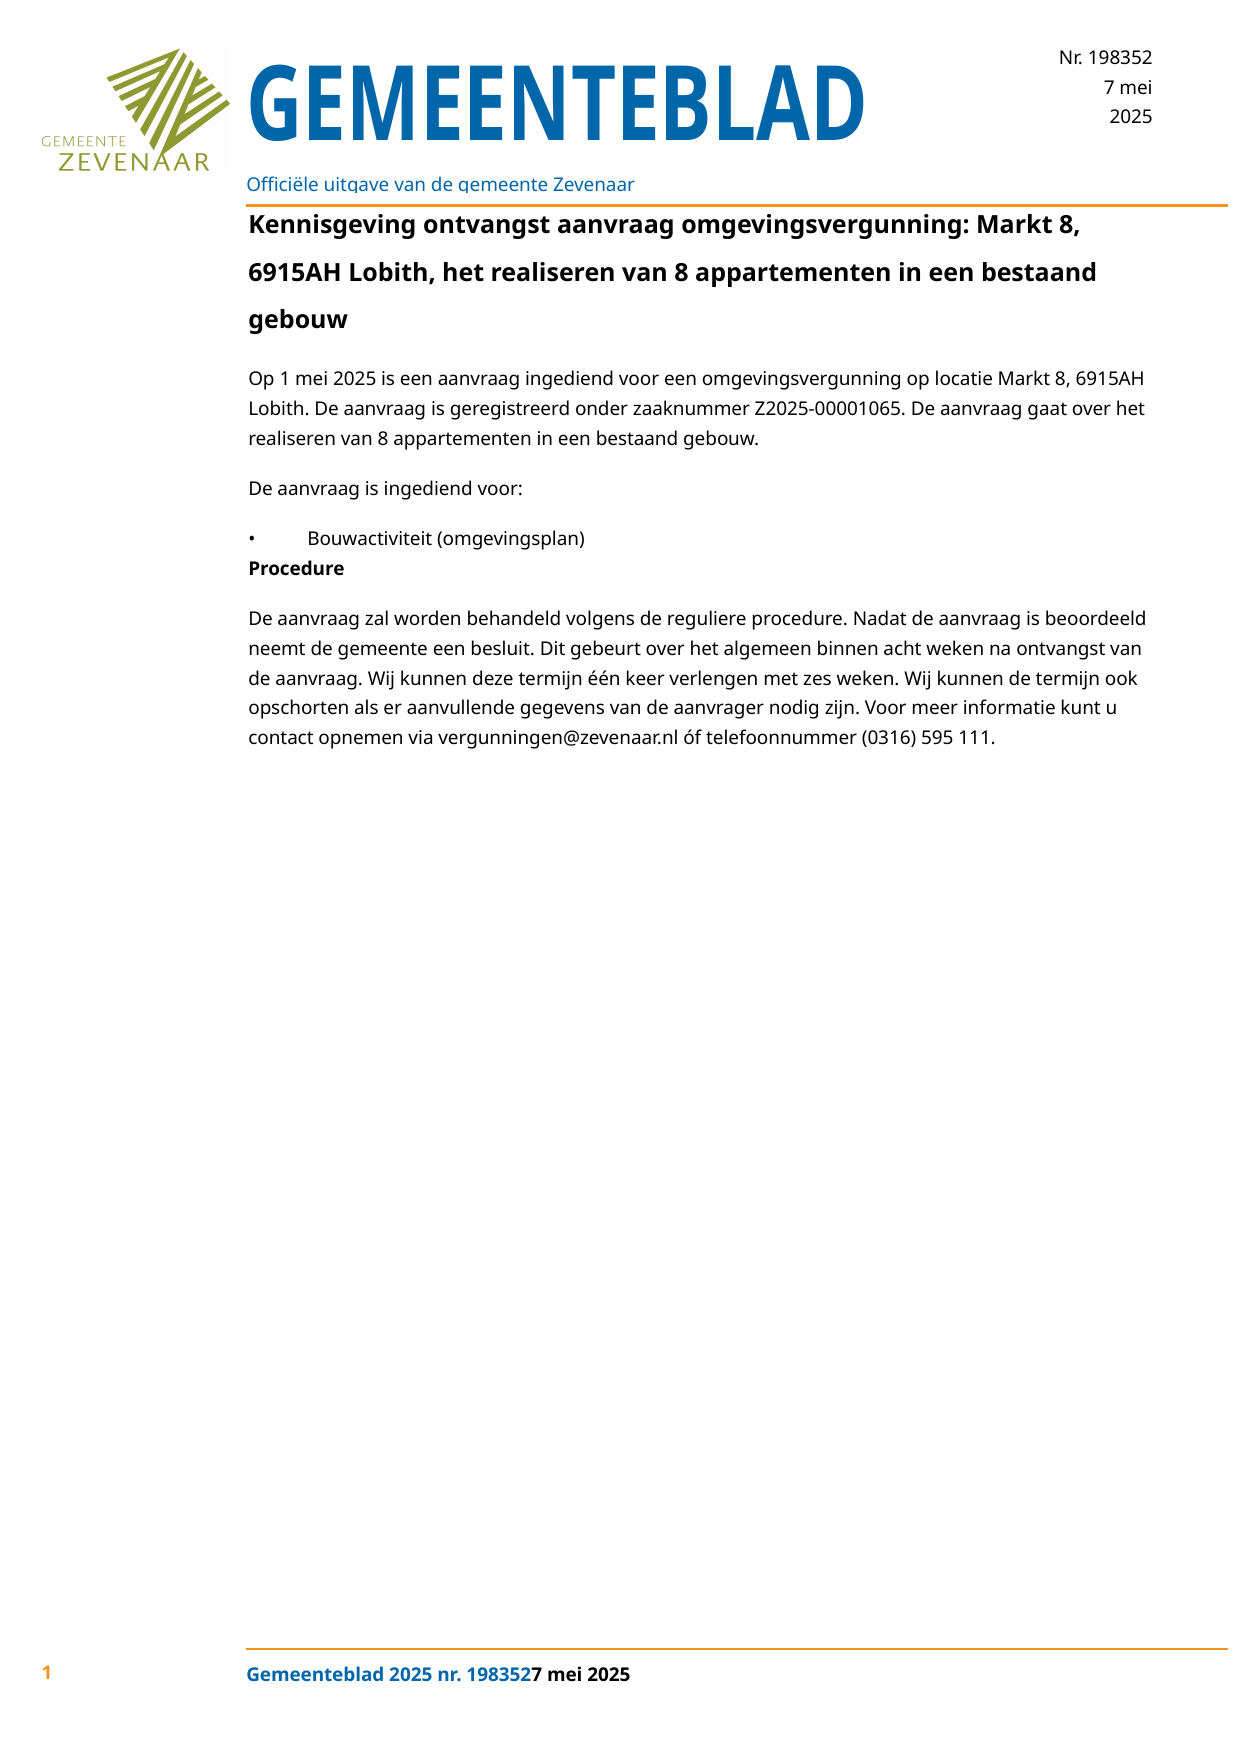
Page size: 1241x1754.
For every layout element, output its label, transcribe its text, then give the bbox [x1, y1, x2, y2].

text De aanvraag zal worden behandeld volgens de reguliere procedure. Nadat de aanvraag is beoordeeld neemt de gemeente een besluit. Dit gebeurt over het algemeen binnen acht weken na ontvangst van de aanvraag. Wij kunnen deze termijn één keer verlengen met zes weken. Wij kunnen de termijn ook opschorten als er aanvullende gegevens van de aanvrager nodig zijn. Voor meer informatie kunt u contact opnemen via vergunningen@zevenaar.nl óf telefoonnummer (0316) 595 111. [248, 606, 1152, 749]
list Bouwactiviteit (omgevingsplan) [248, 526, 1152, 551]
text Kennisgeving ontvangst aanvraag omgevingsvergunning: Markt 8, 6915AH Lobith, het realiseren van 8 appartementen in een bestaand gebouw [248, 207, 1152, 336]
text Procedure [248, 555, 1152, 581]
text Op 1 mei 2025 is een aanvraag ingediend voor een omgevingsvergunning op locatie Markt 8, 6915AH Lobith. De aanvraag is geregistreerd onder zaaknummer Z2025-00001065. De aanvraag gaat over het realiseren van 8 appartementen in een bestaand gebouw. [248, 366, 1152, 450]
text De aanvraag is ingediend voor: [248, 475, 1152, 501]
picture [41, 47, 231, 172]
